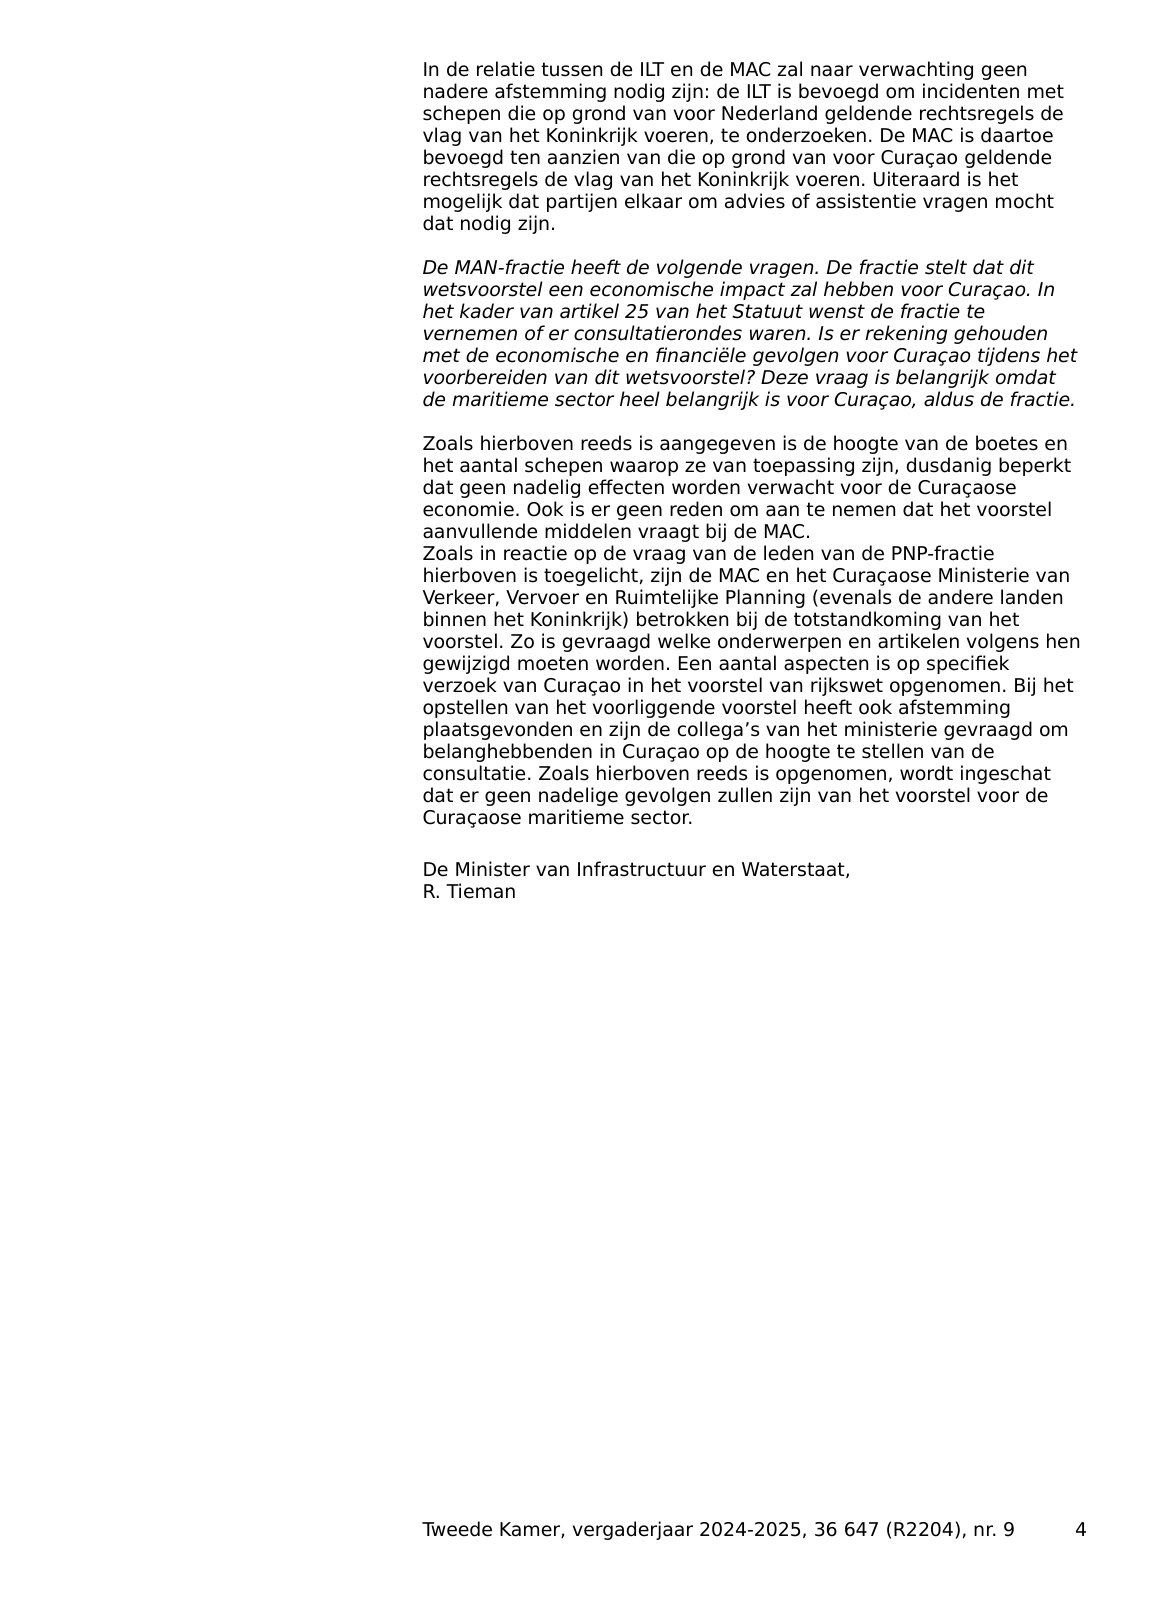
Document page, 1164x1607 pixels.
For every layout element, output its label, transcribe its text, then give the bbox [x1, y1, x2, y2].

text Zoals hierboven reeds is aangegeven is de hoogte van de boetes en het aantal schepen waarop ze van toepassing zijn, dusdanig beperkt dat geen nadelig effecten worden verwacht voor de Curaçaose economie. Ook is er geen reden om aan te nemen dat het voorstel aanvullende middelen vraagt bij de MAC. [422, 433, 1087, 543]
text De Minister van Infrastructuur en Waterstaat, R. Tieman [422, 859, 1087, 903]
text Zoals in reactie op de vraag van de leden van de PNP-fractie hierboven is toegelicht, zijn de MAC en het Curaçaose Ministerie van Verkeer, Vervoer en Ruimtelijke Planning (evenals de andere landen binnen het Koninkrijk) betrokken bij de totstandkoming van het voorstel. Zo is gevraagd welke onderwerpen en artikelen volgens hen gewijzigd moeten worden. Een aantal aspecten is op specifiek verzoek van Curaçao in het voorstel van rijkswet opgenomen. Bij het opstellen van het voorliggende voorstel heeft ook afstemming plaatsgevonden en zijn de collega’s van het ministerie gevraagd om belanghebbenden in Curaçao op de hoogte te stellen van de consultatie. Zoals hierboven reeds is opgenomen, wordt ingeschat dat er geen nadelige gevolgen zullen zijn van het voorstel voor de Curaçaose maritieme sector. [422, 543, 1087, 829]
text De MAN-fractie heeft de volgende vragen. De fractie stelt dat dit wetsvoorstel een economische impact zal hebben voor Curaçao. In het kader van artikel 25 van het Statuut wenst de fractie te vernemen of er consultatierondes waren. Is er rekening gehouden met de economische en financiële gevolgen voor Curaçao tijdens het voorbereiden van dit wetsvoorstel? Deze vraag is belangrijk omdat de maritieme sector heel belangrijk is voor Curaçao, aldus de fractie. [422, 257, 1087, 411]
text In de relatie tussen de ILT en de MAC zal naar verwachting geen nadere afstemming nodig zijn: de ILT is bevoegd om incidenten met schepen die op grond van voor Nederland geldende rechtsregels de vlag van het Koninkrijk voeren, te onderzoeken. De MAC is daartoe bevoegd ten aanzien van die op grond van voor Curaçao geldende rechtsregels de vlag van het Koninkrijk voeren. Uiteraard is het mogelijk dat partijen elkaar om advies of assistentie vragen mocht dat nodig zijn. [422, 59, 1087, 235]
